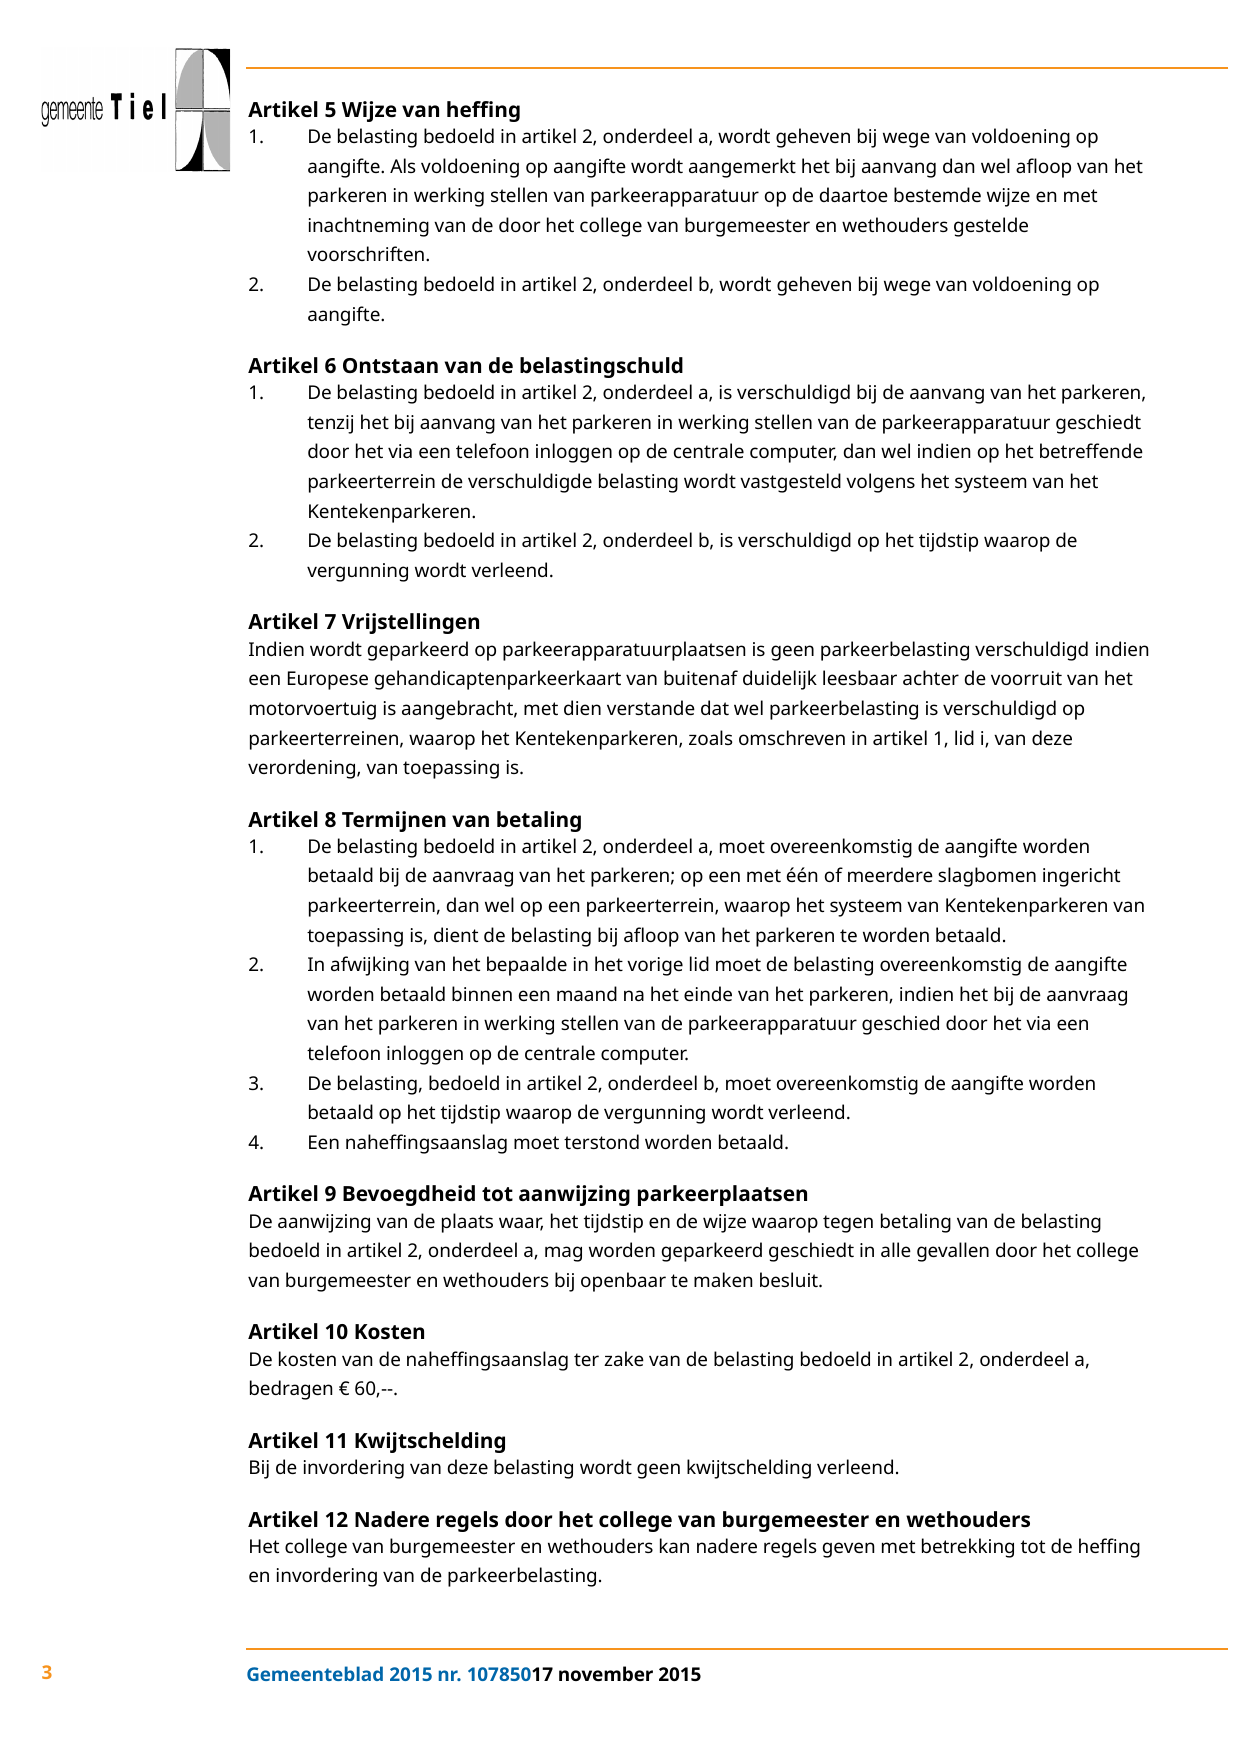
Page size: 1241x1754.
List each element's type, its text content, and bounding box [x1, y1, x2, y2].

list In afwijking van het bepaalde in het vorige lid moet de belasting overeenkomstig de aangifte worden betaald binnen een maand na het einde van het parkeren, indien het bij de aanvraag van het parkeren in werking stellen van de parkeerapparatuur geschied door het via een telefoon inloggen op de centrale computer. [248, 951, 1152, 1066]
text Artikel 9 Bevoegdheid tot aanwijzing parkeerplaatsen [248, 1179, 1152, 1208]
list Een naheffingsaanslag moet terstond worden betaald. [248, 1129, 1152, 1155]
list De belasting bedoeld in artikel 2, onderdeel a, wordt geheven bij wege van voldoening op aangifte. Als voldoening op aangifte wordt aangemerkt het bij aanvang dan wel afloop van het parkeren in werking stellen van parkeerapparatuur op de daartoe bestemde wijze en met inachtneming van de door het college van burgemeester en wethouders gestelde voorschriften. [248, 123, 1152, 267]
list De belasting bedoeld in artikel 2, onderdeel a, moet overeenkomstig de aangifte worden betaald bij de aanvraag van het parkeren; op een met één of meerdere slagbomen ingericht parkeerterrein, dan wel op een parkeerterrein, waarop het systeem van Kentekenparkeren van toepassing is, dient de belasting bij afloop van het parkeren te worden betaald. [248, 833, 1152, 948]
picture [41, 47, 231, 172]
text De aanwijzing van de plaats waar, het tijdstip en de wijze waarop tegen betaling van de belasting bedoeld in artikel 2, onderdeel a, mag worden geparkeerd geschiedt in alle gevallen door het college van burgemeester en wethouders bij openbaar te maken besluit. [248, 1208, 1152, 1293]
text Artikel 5 Wijze van heffing [248, 95, 1152, 123]
text Artikel 7 Vrijstellingen [248, 607, 1152, 636]
list De belasting bedoeld in artikel 2, onderdeel a, is verschuldigd bij de aanvang van het parkeren, tenzij het bij aanvang van het parkeren in werking stellen van de parkeerapparatuur geschiedt door het via een telefoon inloggen op de centrale computer, dan wel indien op het betreffende parkeerterrein de verschuldigde belasting wordt vastgesteld volgens het systeem van het Kentekenparkeren. [248, 379, 1152, 524]
text Artikel 11 Kwijtschelding [248, 1426, 1152, 1454]
text De kosten van de naheffingsaanslag ter zake van de belasting bedoeld in artikel 2, onderdeel a, bedragen € 60,--. [248, 1346, 1152, 1401]
text Artikel 6 Ontstaan van de belastingschuld [248, 351, 1152, 379]
text Artikel 10 Kosten [248, 1317, 1152, 1346]
list De belasting, bedoeld in artikel 2, onderdeel b, moet overeenkomstig de aangifte worden betaald op het tijdstip waarop de vergunning wordt verleend. [248, 1070, 1152, 1125]
list De belasting bedoeld in artikel 2, onderdeel b, is verschuldigd op het tijdstip waarop de vergunning wordt verleend. [248, 527, 1152, 583]
text Bij de invordering van deze belasting wordt geen kwijtschelding verleend. [248, 1454, 1152, 1480]
text Artikel 12 Nadere regels door het college van burgemeester en wethouders [248, 1505, 1152, 1533]
text Indien wordt geparkeerd op parkeerapparatuurplaatsen is geen parkeerbelasting verschuldigd indien een Europese gehandicaptenparkeerkaart van buitenaf duidelijk leesbaar achter de voorruit van het motorvoertuig is aangebracht, met dien verstande dat wel parkeerbelasting is verschuldigd op parkeerterreinen, waarop het Kentekenparkeren, zoals omschreven in artikel 1, lid i, van deze verordening, van toepassing is. [248, 636, 1152, 780]
text Het college van burgemeester en wethouders kan nadere regels geven met betrekking tot de heffing en invordering van de parkeerbelasting. [248, 1533, 1152, 1588]
list De belasting bedoeld in artikel 2, onderdeel b, wordt geheven bij wege van voldoening op aangifte. [248, 271, 1152, 326]
text Artikel 8 Termijnen van betaling [248, 805, 1152, 833]
